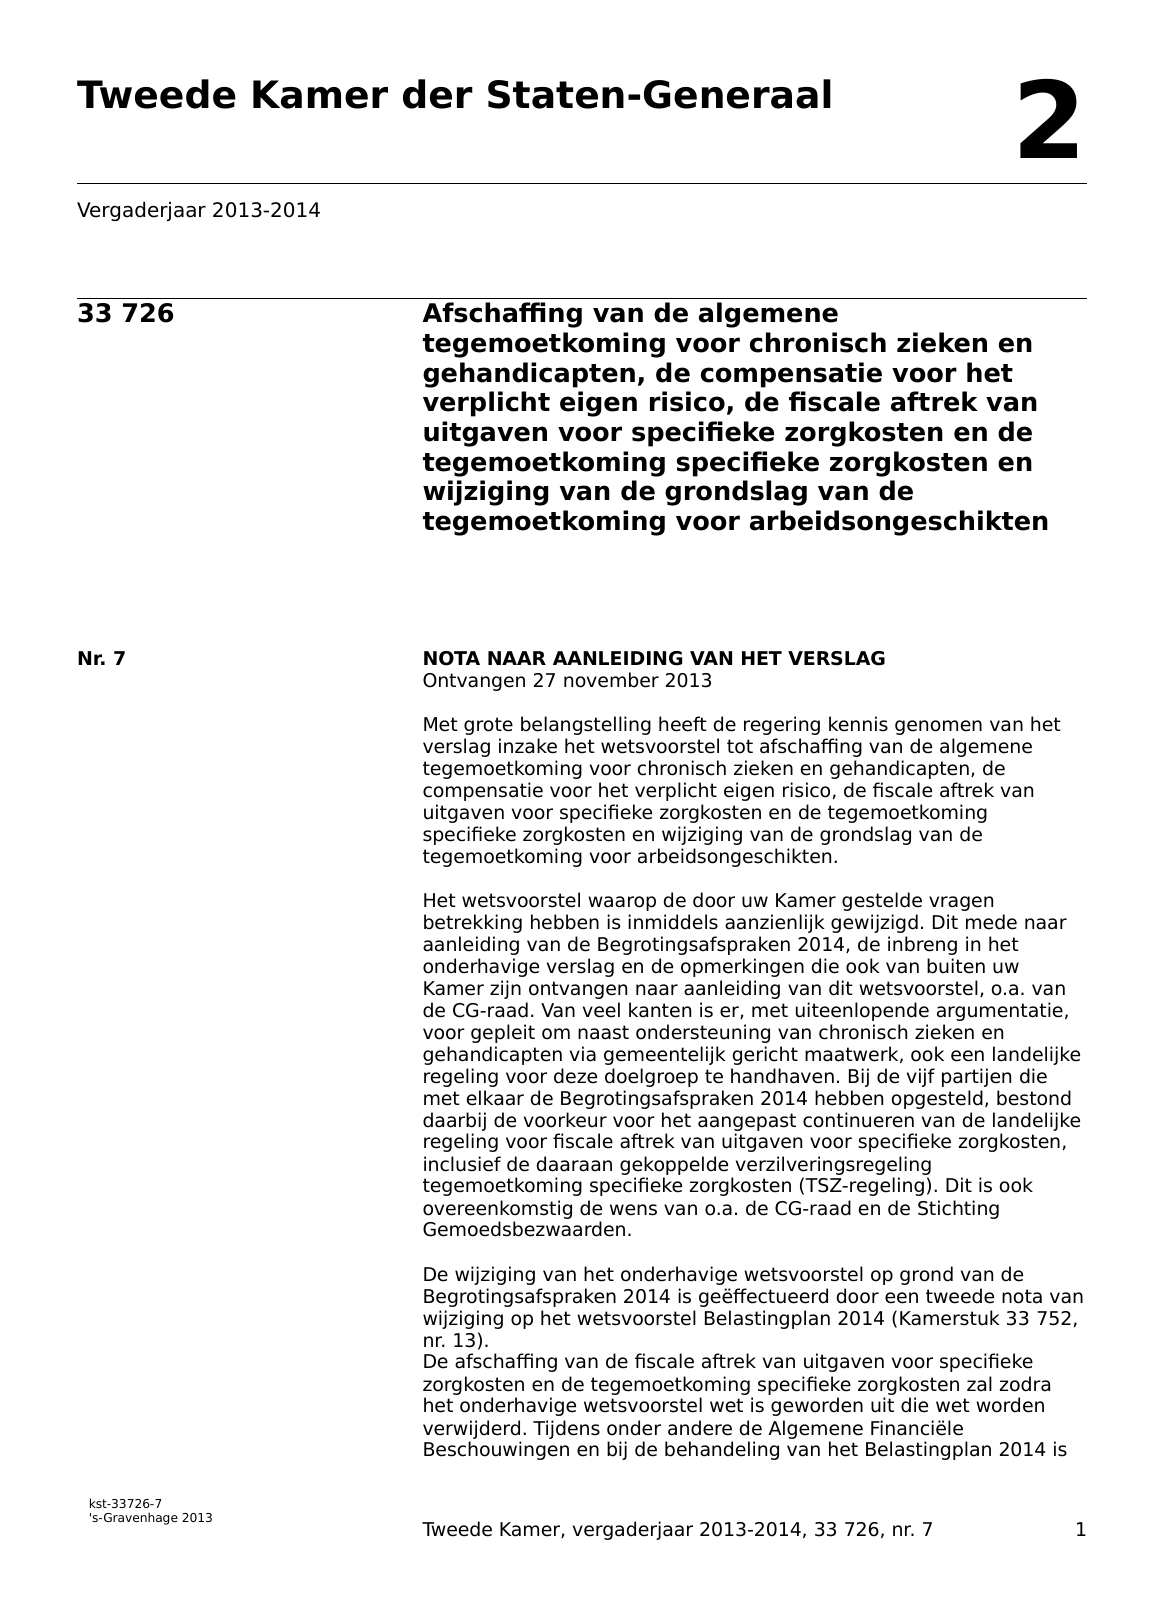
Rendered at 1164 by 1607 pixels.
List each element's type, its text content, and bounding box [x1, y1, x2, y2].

text 's-Gravenhage 2013 [88, 1511, 323, 1525]
subtitle 33 726 Afschaffing van de algemene tegemoetkoming voor chronisch zieken en gehandicapten, de compensatie voor het verplicht eigen risico, de fiscale aftrek van uitgaven voor specifieke zorgkosten en de tegemoetkoming specifieke zorgkosten en wijziging van de grondslag van de tegemoetkoming voor arbeidsongeschikten [77, 299, 1087, 536]
text De wijziging van het onderhavige wetsvoorstel op grond van de Begrotingsafspraken 2014 is geëffectueerd door een tweede nota van wijziging op het wetsvoorstel Belastingplan 2014 (Kamerstuk 33 752, nr. 13). [422, 1263, 1087, 1351]
table_cell Vergaderjaar 2013-2014 [77, 184, 1087, 298]
text Met grote belangstelling heeft de regering kennis genomen van het verslag inzake het wetsvoorstel tot afschaffing van de algemene tegemoetkoming voor chronisch zieken en gehandicapten, de compensatie voor het verplicht eigen risico, de fiscale aftrek van uitgaven voor specifieke zorgkosten en de tegemoetkoming specifieke zorgkosten en wijziging van de grondslag van de tegemoetkoming voor arbeidsongeschikten. [422, 714, 1087, 867]
table_header 2 [886, 59, 1087, 183]
text Ontvangen 27 november 2013 [422, 669, 1087, 691]
text De afschaffing van de fiscale aftrek van uitgaven voor specifieke zorgkosten en de tegemoetkoming specifieke zorgkosten zal zodra het onderhavige wetsvoorstel wet is geworden uit die wet worden verwijderd. Tijdens onder andere de Algemene Financiële Beschouwingen en bij de behandeling van het Belastingplan 2014 is [422, 1351, 1087, 1461]
text Het wetsvoorstel waarop de door uw Kamer gestelde vragen betrekking hebben is inmiddels aanzienlijk gewijzigd. Dit mede naar aanleiding van de Begrotingsafspraken 2014, de inbreng in het onderhavige verslag en de opmerkingen die ook van buiten uw Kamer zijn ontvangen naar aanleiding van dit wetsvoorstel, o.a. van de CG-raad. Van veel kanten is er, met uiteenlopende argumentatie, voor gepleit om naast ondersteuning van chronisch zieken en gehandicapten via gemeentelijk gericht maatwerk, ook een landelijke regeling voor deze doelgroep te handhaven. Bij de vijf partijen die met elkaar de Begrotingsafspraken 2014 hebben opgesteld, bestond daarbij de voorkeur voor het aangepast continueren van de landelijke regeling voor fiscale aftrek van uitgaven voor specifieke zorgkosten, inclusief de daaraan gekoppelde verzilveringsregeling tegemoetkoming specifieke zorgkosten (TSZ-regeling). Dit is ook overeenkomstig de wens van o.a. de CG-raad en de Stichting Gemoedsbezwaarden. [422, 890, 1087, 1241]
table_header Tweede Kamer der Staten-Generaal [77, 59, 886, 183]
text kst-33726-7 [88, 1497, 323, 1511]
subtitle Nr. 7 NOTA NAAR AANLEIDING VAN HET VERSLAG [77, 647, 1087, 669]
